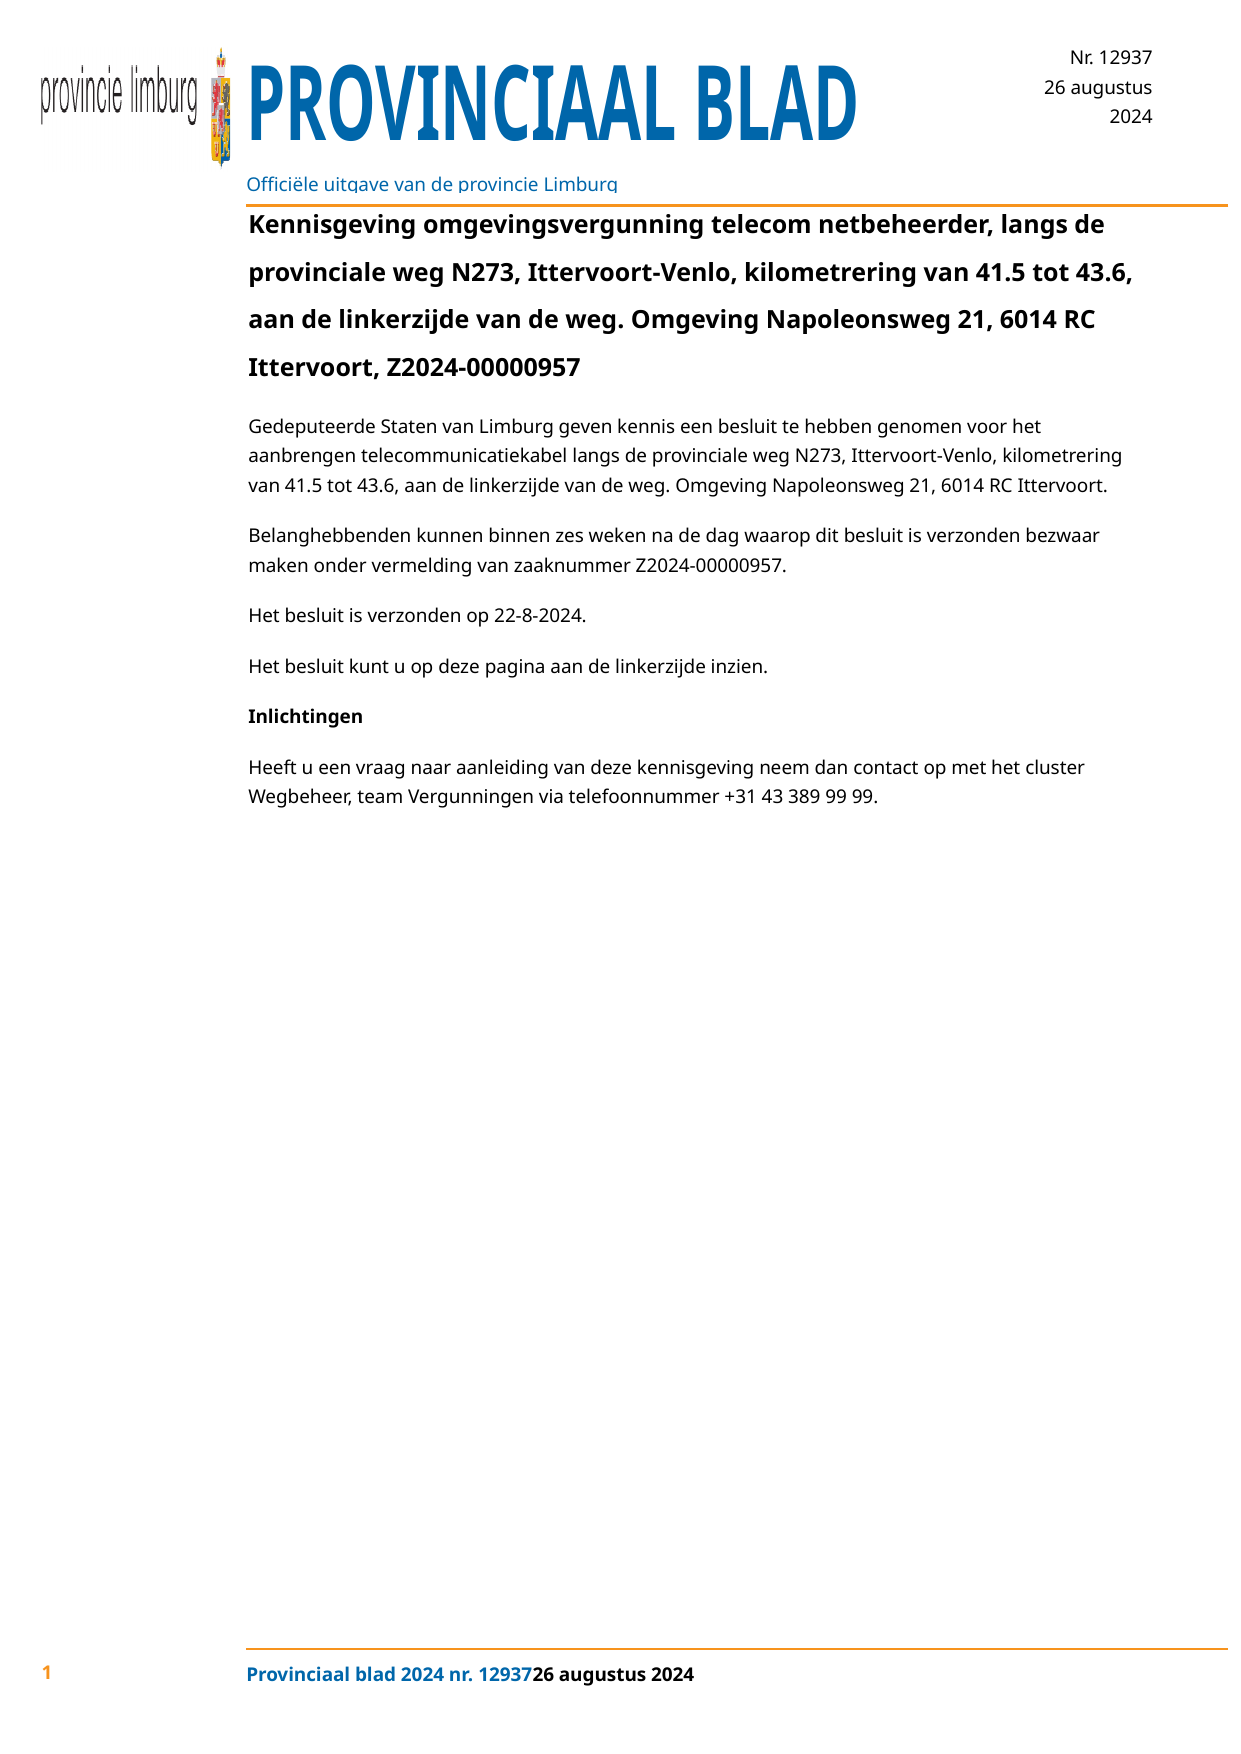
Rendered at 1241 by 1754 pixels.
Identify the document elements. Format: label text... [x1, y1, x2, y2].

text Het besluit is verzonden op 22-8-2024. [248, 603, 1152, 628]
text Heeft u een vraag naar aanleiding van deze kennisgeving neem dan contact op met het cluster Wegbeheer, team Vergunningen via telefoonnummer +31 43 389 99 99. [248, 754, 1152, 809]
text Kennisgeving omgevingsvergunning telecom netbeheerder, langs de provinciale weg N273, Ittervoort-Venlo, kilometrering van 41.5 tot 43.6, aan de linkerzijde van de weg. Omgeving Napoleonsweg 21, 6014 RC Ittervoort, Z2024-00000957 [248, 207, 1152, 384]
text Belanghebbenden kunnen binnen zes weken na de dag waarop dit besluit is verzonden bezwaar maken onder vermelding van zaaknummer Z2024-00000957. [248, 523, 1152, 578]
picture [41, 47, 231, 172]
text Gedeputeerde Staten van Limburg geven kennis een besluit te hebben genomen voor het aanbrengen telecommunicatiekabel langs de provinciale weg N273, Ittervoort-Venlo, kilometrering van 41.5 tot 43.6, aan de linkerzijde van de weg. Omgeving Napoleonsweg 21, 6014 RC Ittervoort. [248, 413, 1152, 498]
text Het besluit kunt u op deze pagina aan de linkerzijde inzien. [248, 653, 1152, 679]
text Inlichtingen [248, 703, 1152, 729]
